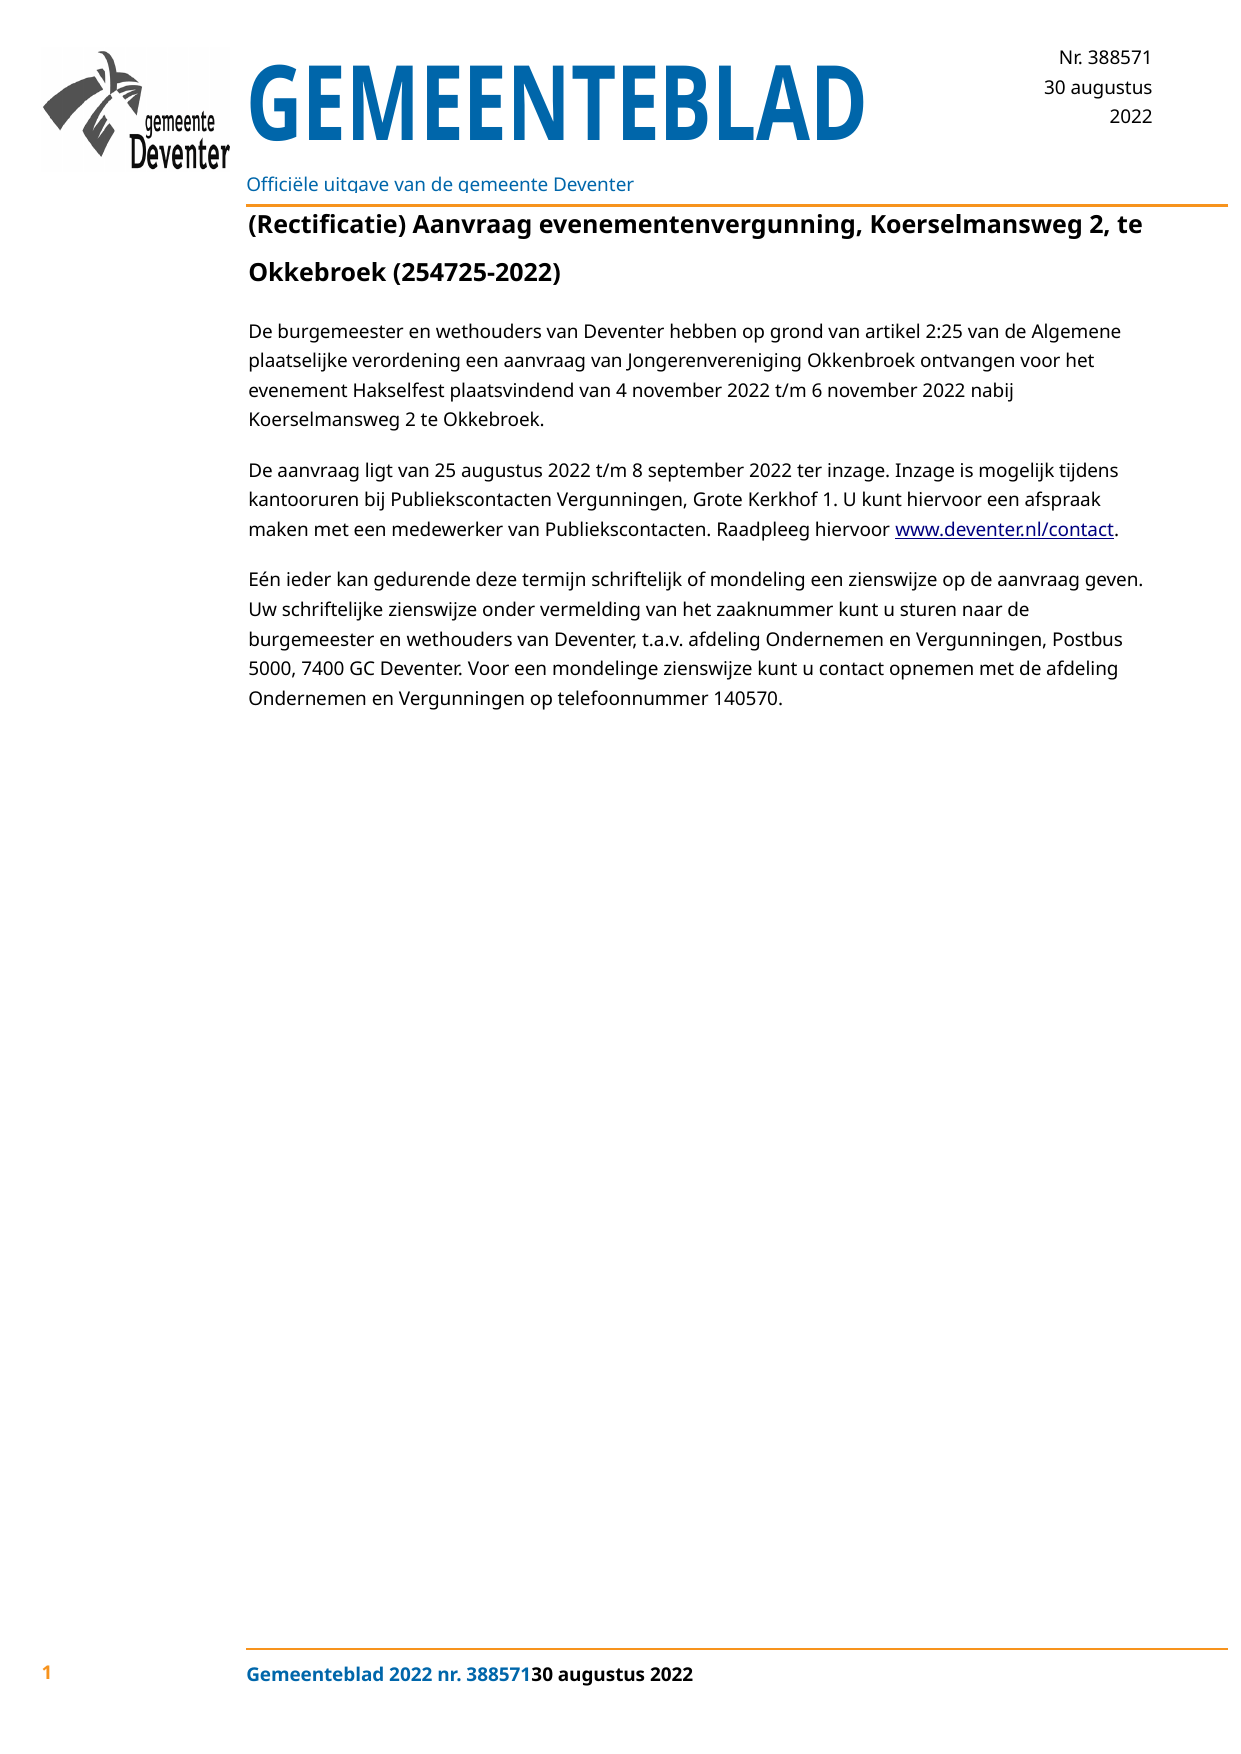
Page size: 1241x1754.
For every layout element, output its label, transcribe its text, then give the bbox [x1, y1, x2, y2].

text De burgemeester en wethouders van Deventer hebben op grond van artikel 2:25 van de Algemene plaatselijke verordening een aanvraag van Jongerenvereniging Okkenbroek ontvangen voor het evenement Hakselfest plaatsvindend van 4 november 2022 t/m 6 november 2022 nabij Koerselmansweg 2 te Okkebroek. [248, 318, 1152, 432]
text Eén ieder kan gedurende deze termijn schriftelijk of mondeling een zienswijze op de aanvraag geven. Uw schriftelijke zienswijze onder vermelding van het zaaknummer kunt u sturen naar de burgemeester en wethouders van Deventer, t.a.v. afdeling Ondernemen en Vergunningen, Postbus 5000, 7400 GC Deventer. Voor een mondelinge zienswijze kunt u contact opnemen met de afdeling Ondernemen en Vergunningen op telefoonnummer 140570. [248, 567, 1152, 711]
text De aanvraag ligt van 25 augustus 2022 t/m 8 september 2022 ter inzage. Inzage is mogelijk tijdens kantooruren bij Publiekscontacten Vergunningen, Grote Kerkhof 1. U kunt hiervoor een afspraak maken met een medewerker van Publiekscontacten. Raadpleeg hiervoor www.deventer.nl/contact. [248, 457, 1152, 542]
picture [41, 47, 231, 172]
text (Rectificatie) Aanvraag evenementenvergunning, Koerselmansweg 2, te Okkebroek (254725-2022) [248, 207, 1152, 288]
